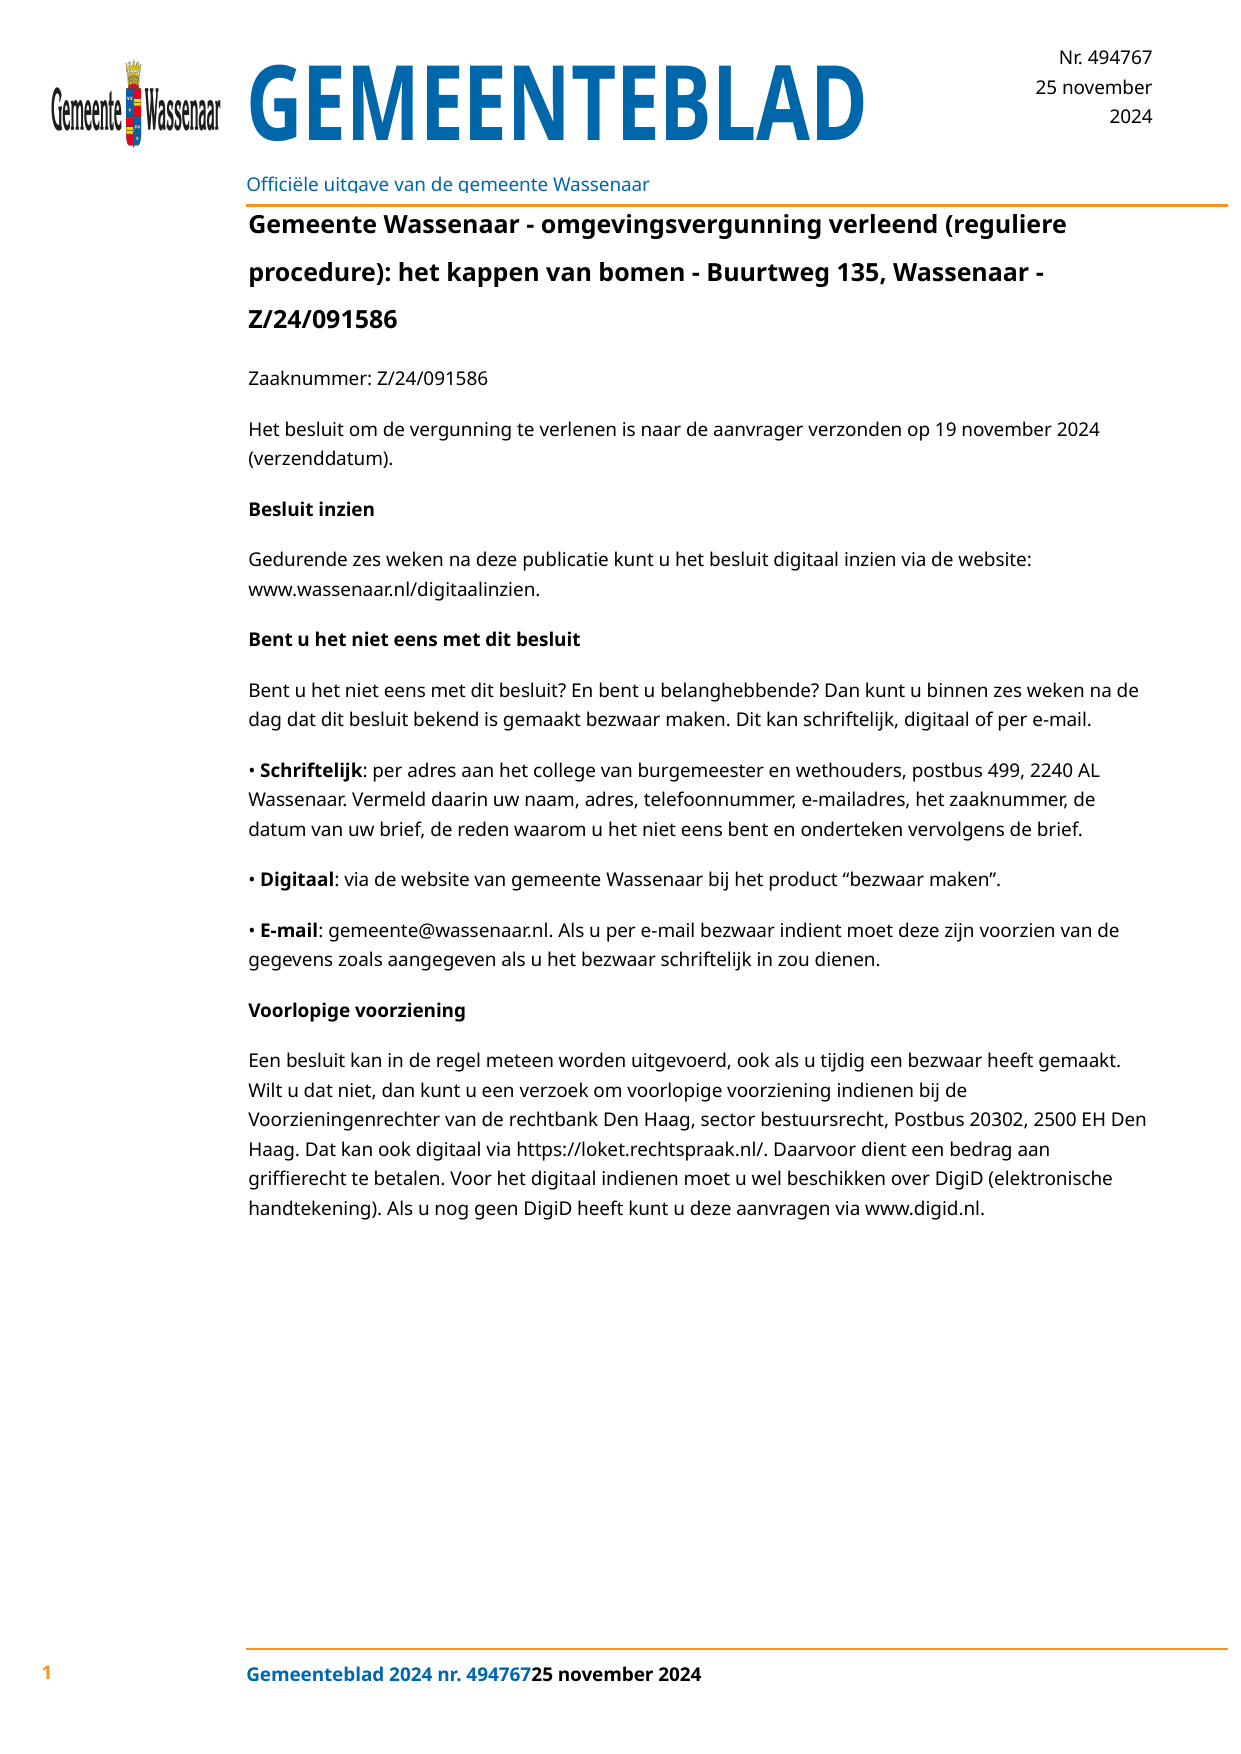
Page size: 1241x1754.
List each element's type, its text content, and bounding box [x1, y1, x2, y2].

text Gemeente Wassenaar - omgevingsvergunning verleend (reguliere procedure): het kappen van bomen - Buurtweg 135, Wassenaar - Z/24/091586 [248, 207, 1152, 336]
text • Digitaal: via de website van gemeente Wassenaar bij het product “bezwaar maken”. [248, 866, 1152, 892]
picture [41, 47, 231, 172]
text Het besluit om de vergunning te verlenen is naar de aanvrager verzonden op 19 november 2024 (verzenddatum). [248, 416, 1152, 471]
text Een besluit kan in de regel meteen worden uitgevoerd, ook als u tijdig een bezwaar heeft gemaakt. Wilt u dat niet, dan kunt u een verzoek om voorlopige voorziening indienen bij de Voorzieningenrechter van de rechtbank Den Haag, sector bestuursrecht, Postbus 20302, 2500 EH Den Haag. Dat kan ook digitaal via https://loket.rechtspraak.nl/. Daarvoor dient een bedrag aan griffierecht te betalen. Voor het digitaal indienen moet u wel beschikken over DigiD (elektronische handtekening). Als u nog geen DigiD heeft kunt u deze aanvragen via www.digid.nl. [248, 1047, 1152, 1221]
text • Schriftelijk: per adres aan het college van burgemeester en wethouders, postbus 499, 2240 AL Wassenaar. Vermeld daarin uw naam, adres, telefoonnummer, e-mailadres, het zaaknummer, de datum van uw brief, de reden waarom u het niet eens bent en onderteken vervolgens de brief. [248, 757, 1152, 842]
text Zaaknummer: Z/24/091586 [248, 366, 1152, 391]
text Bent u het niet eens met dit besluit? En bent u belanghebbende? Dan kunt u binnen zes weken na de dag dat dit besluit bekend is gemaakt bezwaar maken. Dit kan schriftelijk, digitaal of per e-mail. [248, 677, 1152, 732]
text • E-mail: gemeente@wassenaar.nl. Als u per e-mail bezwaar indient moet deze zijn voorzien van de gegevens zoals aangegeven als u het bezwaar schriftelijk in zou dienen. [248, 917, 1152, 972]
text Voorlopige voorziening [248, 997, 1152, 1022]
text Besluit inzien [248, 496, 1152, 522]
text Bent u het niet eens met dit besluit [248, 626, 1152, 652]
text Gedurende zes weken na deze publicatie kunt u het besluit digitaal inzien via de website: www.wassenaar.nl/digitaalinzien. [248, 546, 1152, 602]
